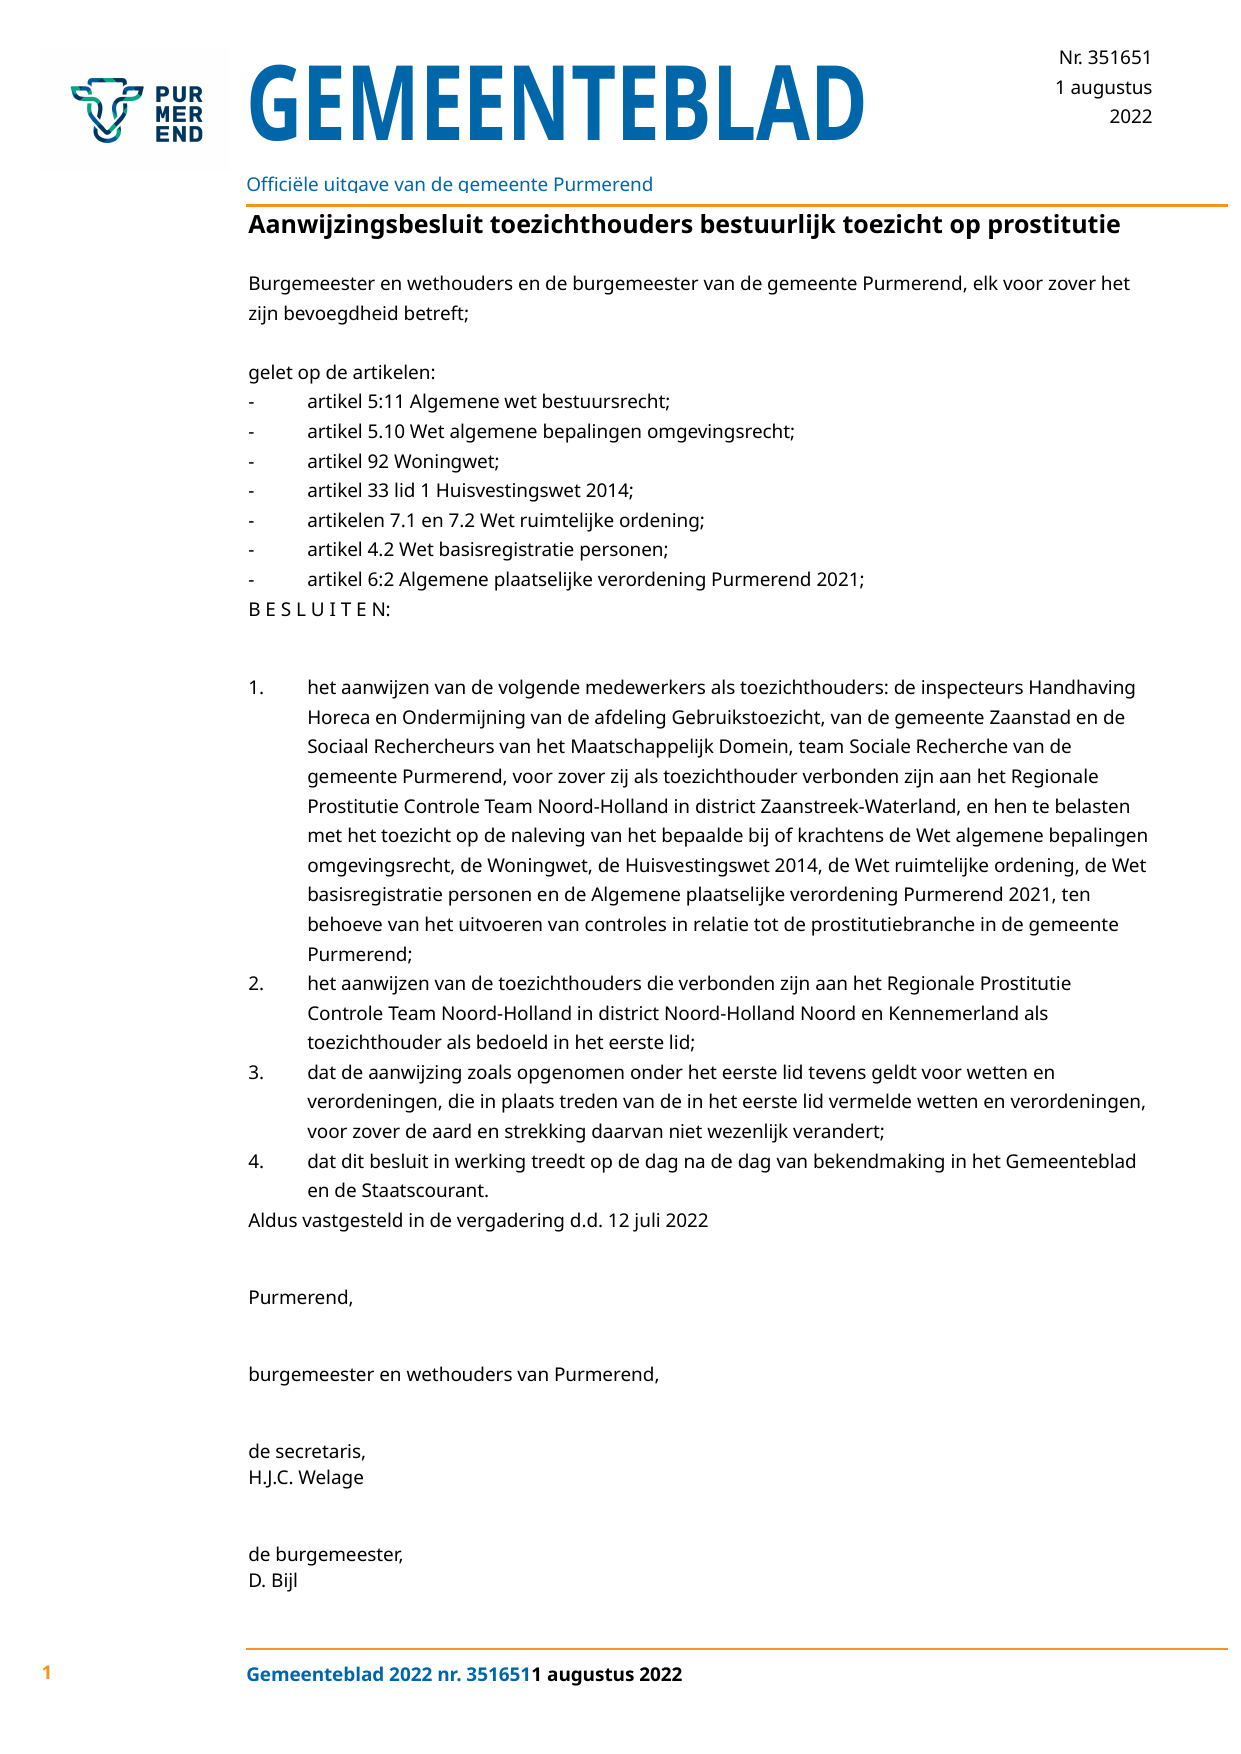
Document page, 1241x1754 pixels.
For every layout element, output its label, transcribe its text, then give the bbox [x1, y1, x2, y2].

text Aanwijzingsbesluit toezichthouders bestuurlijk toezicht op prostitutie [248, 207, 1152, 241]
text H.J.C. Welage [248, 1464, 1152, 1490]
text B E S L U I T E N: [248, 596, 1152, 621]
text de secretaris, [248, 1439, 1152, 1464]
list artikel 92 Woningwet; [248, 448, 1152, 473]
list artikel 5.10 Wet algemene bepalingen omgevingsrecht; [248, 418, 1152, 444]
text Aldus vastgesteld in de vergadering d.d. 12 juli 2022 [248, 1207, 1152, 1233]
list artikelen 7.1 en 7.2 Wet ruimtelijke ordening; [248, 507, 1152, 533]
text de burgemeester, [248, 1542, 1152, 1567]
text Purmerend, [248, 1284, 1152, 1310]
list artikel 33 lid 1 Huisvestingswet 2014; [248, 477, 1152, 503]
list het aanwijzen van de volgende medewerkers als toezichthouders: de inspecteurs Handhaving Horeca en Ondermijning van de afdeling Gebruikstoezicht, van de gemeente Zaanstad en de Sociaal Rechercheurs van het Maatschappelijk Domein, team Sociale Recherche van de gemeente Purmerend, voor zover zij als toezichthouder verbonden zijn aan het Regionale Prostitutie Controle Team Noord-Holland in district Zaanstreek-Waterland, en hen te belasten met het toezicht op de naleving van het bepaalde bij of krachtens de Wet algemene bepalingen omgevingsrecht, de Woningwet, de Huisvestingswet 2014, de Wet ruimtelijke ordening, de Wet basisregistratie personen en de Algemene plaatselijke verordening Purmerend 2021, ten behoeve van het uitvoeren van controles in relatie tot de prostitutiebranche in de gemeente Purmerend; [248, 674, 1152, 967]
list dat dit besluit in werking treedt op de dag na de dag van bekendmaking in het Gemeenteblad en de Staatscourant. [248, 1148, 1152, 1203]
list dat de aanwijzing zoals opgenomen onder het eerste lid tevens geldt voor wetten en verordeningen, die in plaats treden van de in het eerste lid vermelde wetten en verordeningen, voor zover de aard en strekking daarvan niet wezenlijk verandert; [248, 1059, 1152, 1144]
text burgemeester en wethouders van Purmerend, [248, 1361, 1152, 1387]
list artikel 6:2 Algemene plaatselijke verordening Purmerend 2021; [248, 566, 1152, 592]
text gelet op de artikelen: [248, 359, 1152, 385]
list artikel 4.2 Wet basisregistratie personen; [248, 537, 1152, 562]
list het aanwijzen van de toezichthouders die verbonden zijn aan het Regionale Prostitutie Controle Team Noord-Holland in district Noord-Holland Noord en Kennemerland als toezichthouder als bedoeld in het eerste lid; [248, 970, 1152, 1055]
list artikel 5:11 Algemene wet bestuursrecht; [248, 389, 1152, 414]
text Burgemeester en wethouders en de burgemeester van de gemeente Purmerend, elk voor zover het zijn bevoegdheid betreft; [248, 270, 1152, 326]
text D. Bijl [248, 1567, 1152, 1593]
picture [41, 47, 231, 172]
